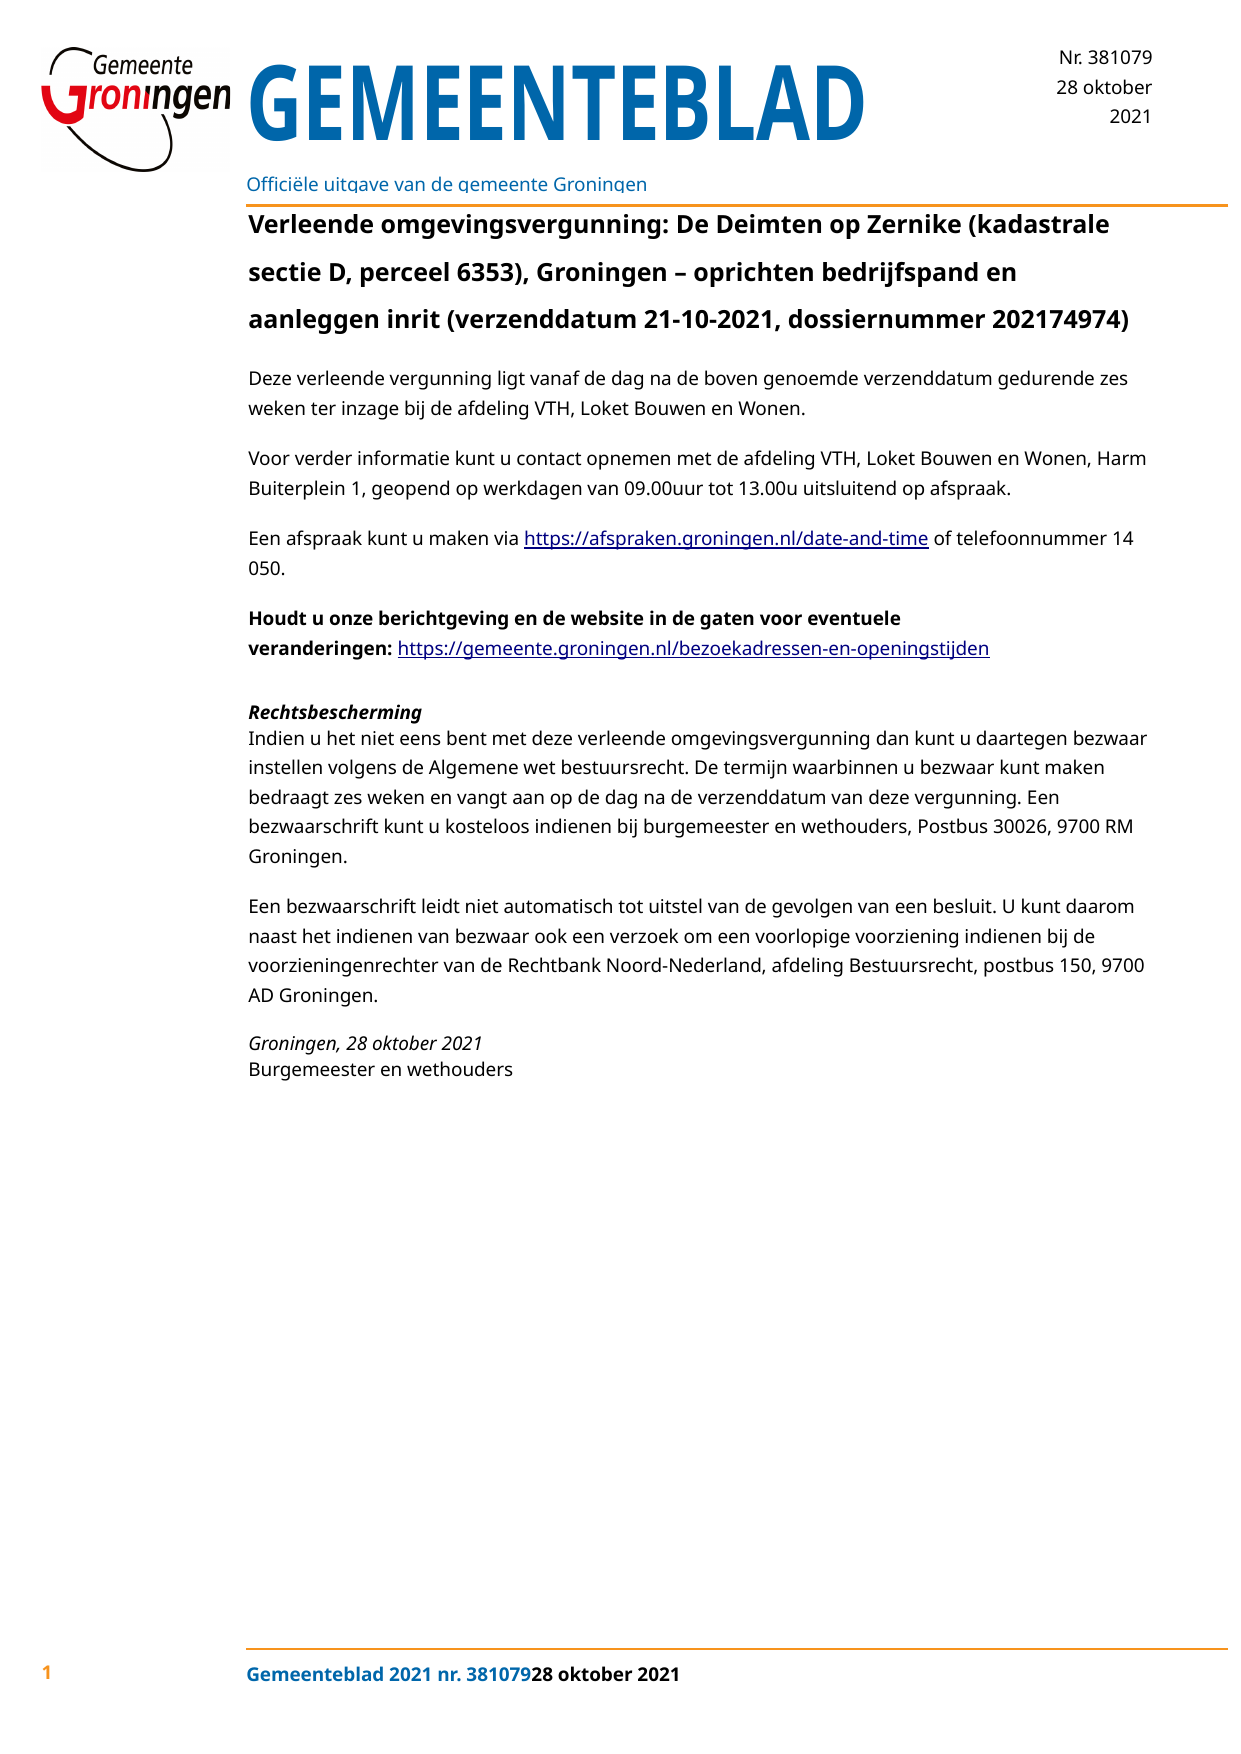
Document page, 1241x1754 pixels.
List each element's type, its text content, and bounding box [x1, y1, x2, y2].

text Verleende omgevingsvergunning: De Deimten op Zernike (kadastrale sectie D, perceel 6353), Groningen – oprichten bedrijfspand en aanleggen inrit (verzenddatum 21-10-2021, dossiernummer 202174974) [248, 207, 1152, 336]
picture [41, 47, 231, 172]
text Een afspraak kunt u maken via https://afspraken.groningen.nl/date-and-time of telefoonnummer 14 050. [248, 526, 1152, 581]
text Groningen, 28 oktober 2021 [248, 1030, 1152, 1056]
text Indien u het niet eens bent met deze verleende omgevingsvergunning dan kunt u daartegen bezwaar instellen volgens de Algemene wet bestuursrecht. De termijn waarbinnen u bezwaar kunt maken bedraagt zes weken en vangt aan op de dag na de verzenddatum van deze vergunning. Een bezwaarschrift kunt u kosteloos indienen bij burgemeester en wethouders, Postbus 30026, 9700 RM Groningen. [248, 725, 1152, 869]
text Deze verleende vergunning ligt vanaf de dag na de boven genoemde verzenddatum gedurende zes weken ter inzage bij de afdeling VTH, Loket Bouwen en Wonen. [248, 366, 1152, 421]
text Burgemeester en wethouders [248, 1056, 1152, 1082]
text Een bezwaarschrift leidt niet automatisch tot uitstel van de gevolgen van een besluit. U kunt daarom naast het indienen van bezwaar ook een verzoek om een voorlopige voorziening indienen bij de voorzieningenrechter van de Rechtbank Noord-Nederland, afdeling Bestuursrecht, postbus 150, 9700 AD Groningen. [248, 893, 1152, 1008]
text Voor verder informatie kunt u contact opnemen met de afdeling VTH, Loket Bouwen en Wonen, Harm Buiterplein 1, geopend op werkdagen van 09.00uur tot 13.00u uitsluitend op afspraak. [248, 446, 1152, 501]
text Houdt u onze berichtgeving en de website in de gaten voor eventuele veranderingen: https://gemeente.groningen.nl/bezoekadressen-en-openingstijden [248, 606, 1152, 661]
text Rechtsbescherming [248, 699, 1152, 725]
